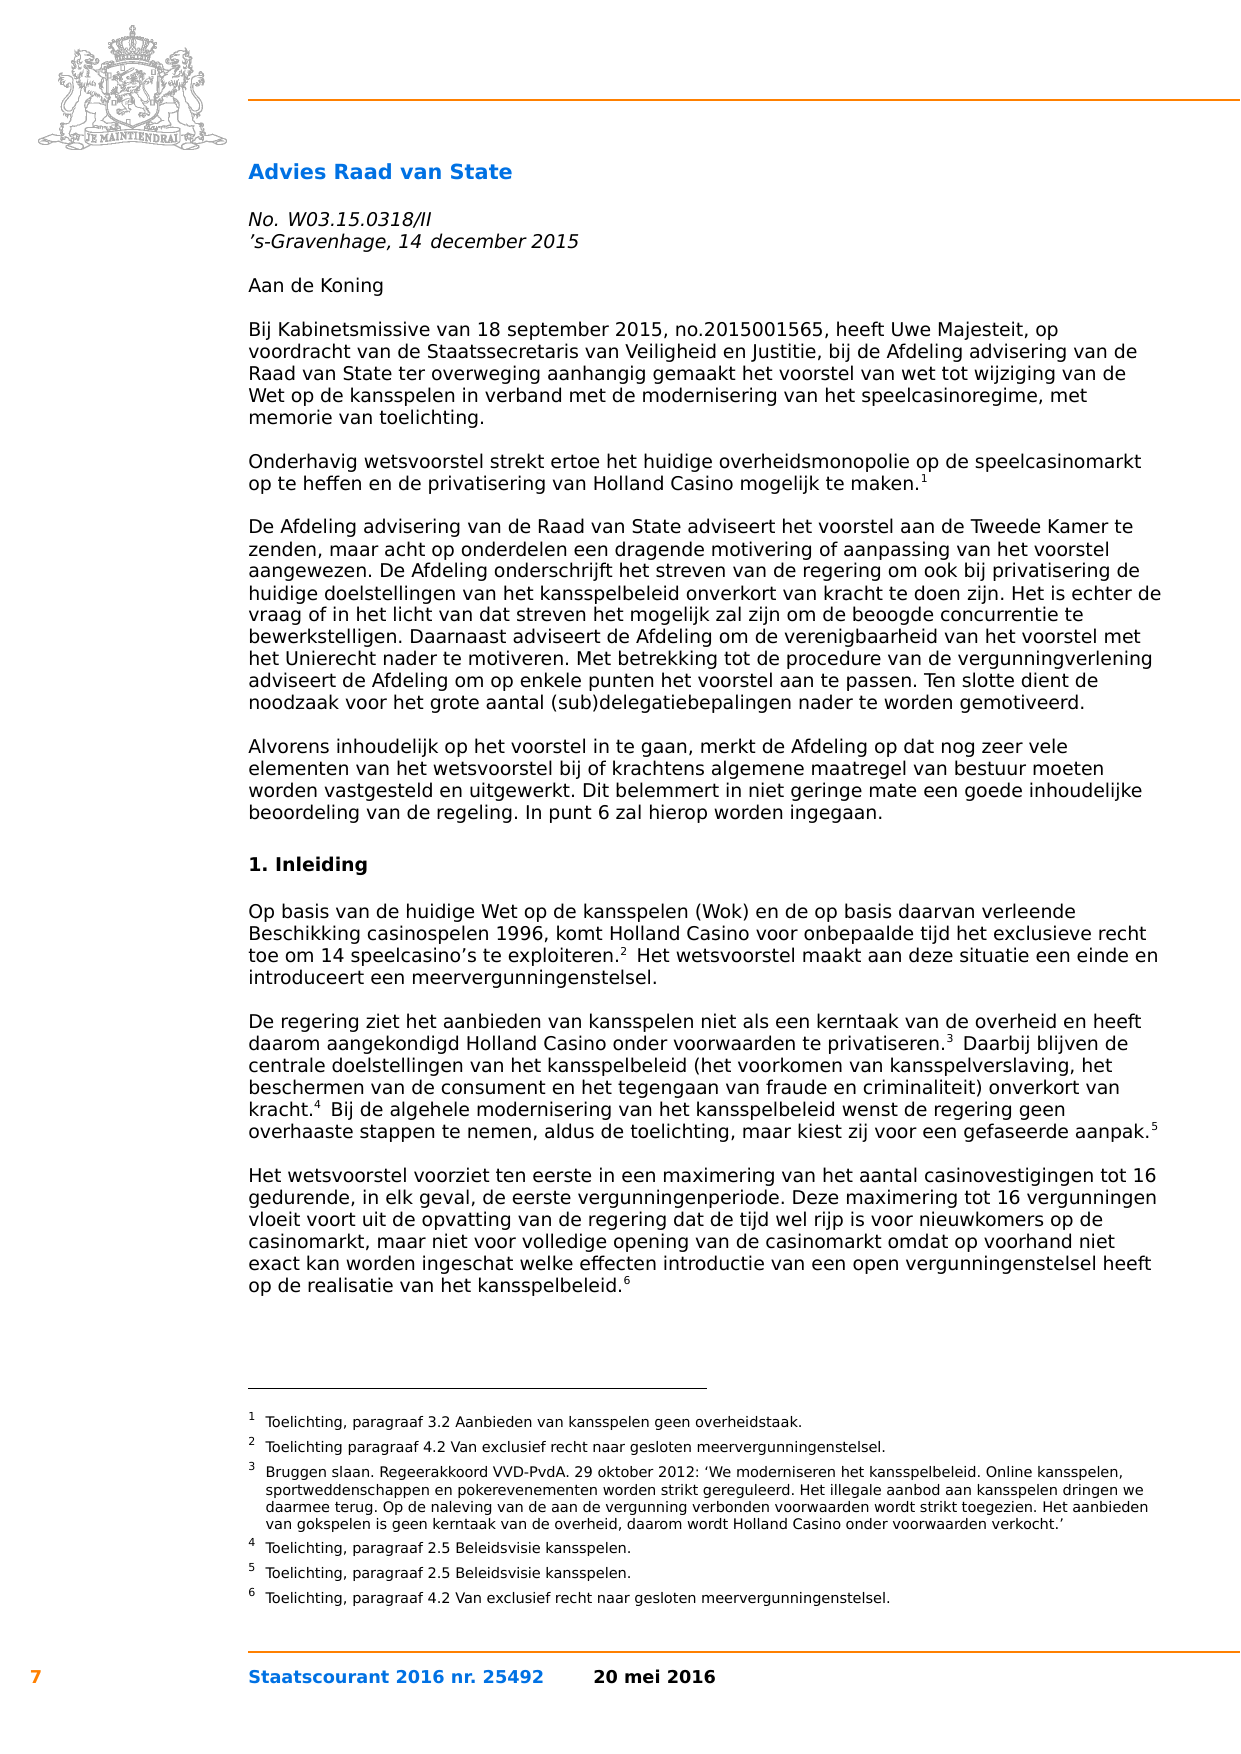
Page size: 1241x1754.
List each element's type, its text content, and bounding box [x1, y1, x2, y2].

subtitle 1. Inleiding [248, 854, 1163, 876]
subtitle Advies Raad van State [248, 160, 1163, 184]
text Toelichting, paragraaf 4.2 Van exclusief recht naar gesloten meervergunningenstelsel. [248, 1586, 1163, 1608]
picture [38, 25, 227, 150]
text Bij Kabinetsmissive van 18 september 2015, no.2015001565, heeft Uwe Majesteit, op voordracht van de Staatssecretaris van Veiligheid en Justitie, bij de Afdeling advisering van de Raad van State ter overweging aanhangig gemaakt het voorstel van wet tot wijziging van de Wet op de kansspelen in verband met de modernisering van het speelcasinoregime, met memorie van toelichting. [248, 319, 1163, 429]
text Aan de Koning [248, 275, 1163, 297]
text Alvorens inhoudelijk op het voorstel in te gaan, merkt de Afdeling op dat nog zeer vele elementen van het wetsvoorstel bij of krachtens algemene maatregel van bestuur moeten worden vastgesteld en uitgewerkt. Dit belemmert in niet geringe mate een goede inhoudelijke beoordeling van de regeling. In punt 6 zal hierop worden ingegaan. [248, 736, 1163, 824]
text Het wetsvoorstel voorziet ten eerste in een maximering van het aantal casinovestigingen tot 16 gedurende, in elk geval, de eerste vergunningenperiode. Deze maximering tot 16 vergunningen vloeit voort uit de opvatting van de regering dat de tijd wel rijp is voor nieuwkomers op de casinomarkt, maar niet voor volledige opening van de casinomarkt omdat op voorhand niet exact kan worden ingeschat welke effecten introductie van een open vergunningenstelsel heeft op de realisatie van het kansspelbeleid. [248, 1164, 1163, 1296]
text Toelichting, paragraaf 3.2 Aanbieden van kansspelen geen overheidstaak. [248, 1410, 1163, 1432]
text Bruggen slaan. Regeerakkoord VVD-PvdA. 29 oktober 2012: ‘We moderniseren het kansspelbeleid. Online kansspelen, sportweddenschappen en pokerevenementen worden strikt gereguleerd. Het illegale aanbod aan kansspelen dringen we daarmee terug. Op de naleving van de aan de vergunning verbonden voorwaarden wordt strikt toegezien. Het aanbieden van gokspelen is geen kerntaak van de overheid, daarom wordt Holland Casino onder voorwaarden verkocht.’ [248, 1460, 1163, 1533]
text Toelichting, paragraaf 2.5 Beleidsvisie kansspelen. [248, 1561, 1163, 1583]
text ’s-Gravenhage, 14 december 2015 [248, 231, 1163, 253]
text Toelichting paragraaf 4.2 Van exclusief recht naar gesloten meervergunningenstelsel. [248, 1435, 1163, 1457]
text De regering ziet het aanbieden van kansspelen niet als een kerntaak van de overheid en heeft daarom aangekondigd Holland Casino onder voorwaarden te privatiseren. Daarbij blijven de centrale doelstellingen van het kansspelbeleid (het voorkomen van kansspelverslaving, het beschermen van de consument en het tegengaan van fraude en criminaliteit) onverkort van kracht. Bij de algehele modernisering van het kansspelbeleid wenst de regering geen overhaaste stappen te nemen, aldus de toelichting, maar kiest zij voor een gefaseerde aanpak. [248, 1011, 1163, 1143]
text Op basis van de huidige Wet op de kansspelen (Wok) en de op basis daarvan verleende Beschikking casinospelen 1996, komt Holland Casino voor onbepaalde tijd het exclusieve recht toe om 14 speelcasino’s te exploiteren. Het wetsvoorstel maakt aan deze situatie een einde en introduceert een meervergunningenstelsel. [248, 901, 1163, 989]
text Onderhavig wetsvoorstel strekt ertoe het huidige overheidsmonopolie op de speelcasinomarkt op te heffen en de privatisering van Holland Casino mogelijk te maken. [248, 451, 1163, 494]
text De Afdeling advisering van de Raad van State adviseert het voorstel aan de Tweede Kamer te zenden, maar acht op onderdelen een dragende motivering of aanpassing van het voorstel aangewezen. De Afdeling onderschrijft het streven van de regering om ook bij privatisering de huidige doelstellingen van het kansspelbeleid onverkort van kracht te doen zijn. Het is echter de vraag of in het licht van dat streven het mogelijk zal zijn om de beoogde concurrentie te bewerkstelligen. Daarnaast adviseert de Afdeling om de verenigbaarheid van het voorstel met het Unierecht nader te motiveren. Met betrekking tot de procedure van de vergunningverlening adviseert de Afdeling om op enkele punten het voorstel aan te passen. Ten slotte dient de noodzaak voor het grote aantal (sub)delegatiebepalingen nader te worden gemotiveerd. [248, 516, 1163, 714]
text Toelichting, paragraaf 2.5 Beleidsvisie kansspelen. [248, 1536, 1163, 1558]
text No. W03.15.0318/II [248, 209, 1163, 231]
